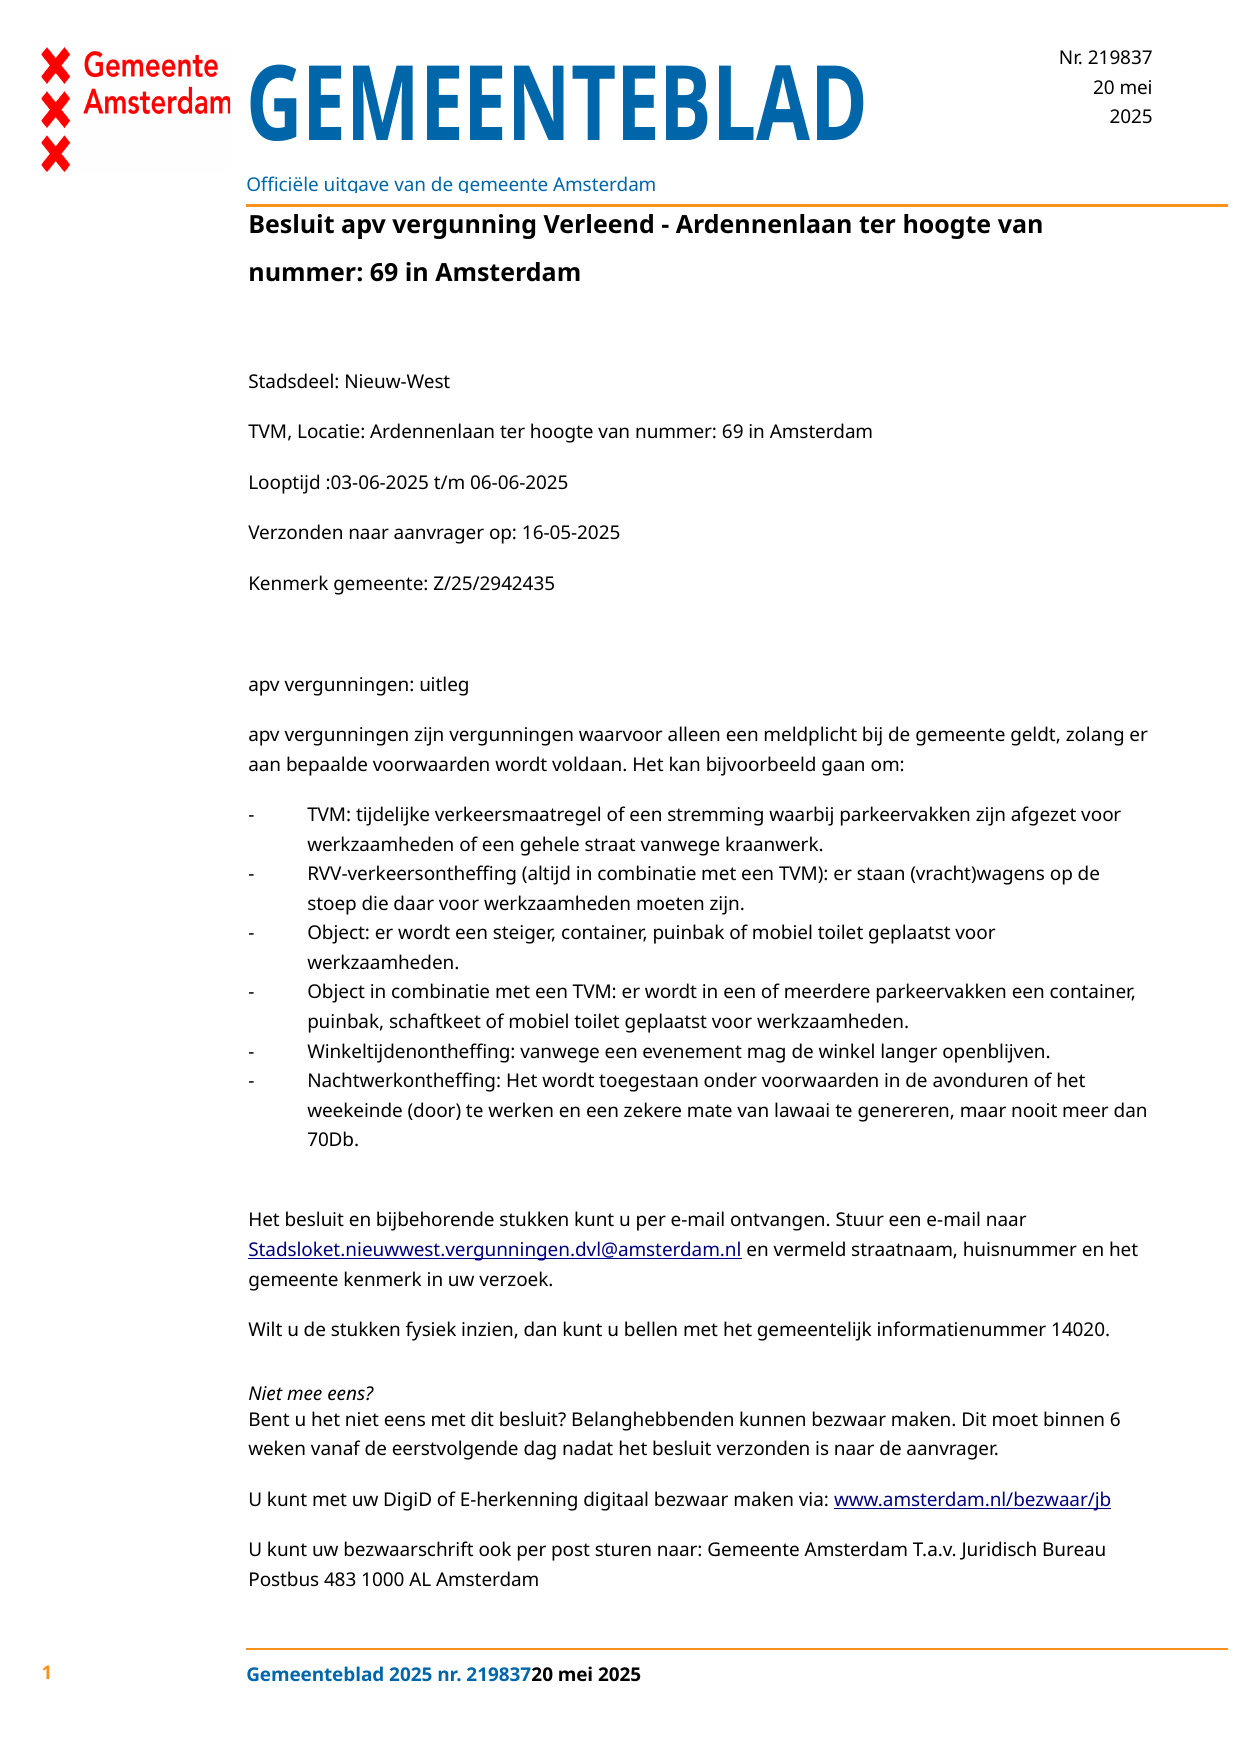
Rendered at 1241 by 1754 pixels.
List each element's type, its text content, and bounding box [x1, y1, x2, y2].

text Stadsdeel: Nieuw-West [248, 368, 1152, 394]
text TVM, Locatie: Ardennenlaan ter hoogte van nummer: 69 in Amsterdam [248, 419, 1152, 444]
text Niet mee eens? [248, 1380, 1152, 1406]
picture [41, 47, 231, 172]
list Nachtwerkontheffing: Het wordt toegestaan onder voorwaarden in de avonduren of het weekeinde (door) te werken en een zekere mate van lawaai te genereren, maar nooit meer dan 70Db. [248, 1067, 1152, 1152]
list RVV-verkeersontheffing (altijd in combinatie met een TVM): er staan (vracht)wagens op de stoep die daar voor werkzaamheden moeten zijn. [248, 860, 1152, 916]
list Object in combinatie met een TVM: er wordt in een of meerdere parkeervakken een container, puinbak, schaftkeet of mobiel toilet geplaatst voor werkzaamheden. [248, 979, 1152, 1034]
text Het besluit en bijbehorende stukken kunt u per e-mail ontvangen. Stuur een e-mail naar Stadsloket.nieuwwest.vergunningen.dvl@amsterdam.nl en vermeld straatnaam, huisnummer en het gemeente kenmerk in uw verzoek. [248, 1207, 1152, 1292]
text Wilt u de stukken fysiek inzien, dan kunt u bellen met het gemeentelijk informatienummer 14020. [248, 1316, 1152, 1342]
text Kenmerk gemeente: Z/25/2942435 [248, 570, 1152, 596]
text U kunt met uw DigiD of E-herkenning digitaal bezwaar maken via: www.amsterdam.nl/bezwaar/jb [248, 1486, 1152, 1512]
text U kunt uw bezwaarschrift ook per post sturen naar: Gemeente Amsterdam T.a.v. Juridisch Bureau Postbus 483 1000 AL Amsterdam [248, 1536, 1152, 1592]
text apv vergunningen zijn vergunningen waarvoor alleen een meldplicht bij de gemeente geldt, zolang er aan bepaalde voorwaarden wordt voldaan. Het kan bijvoorbeeld gaan om: [248, 721, 1152, 777]
text Bent u het niet eens met dit besluit? Belanghebbenden kunnen bezwaar maken. Dit moet binnen 6 weken vanaf de eerstvolgende dag nadat het besluit verzonden is naar de aanvrager. [248, 1406, 1152, 1461]
text Looptijd :03-06-2025 t/m 06-06-2025 [248, 469, 1152, 495]
list Winkeltijdenontheffing: vanwege een evenement mag de winkel langer openblijven. [248, 1038, 1152, 1064]
list TVM: tijdelijke verkeersmaatregel of een stremming waarbij parkeervakken zijn afgezet voor werkzaamheden of een gehele straat vanwege kraanwerk. [248, 801, 1152, 857]
list Object: er wordt een steiger, container, puinbak of mobiel toilet geplaatst voor werkzaamheden. [248, 919, 1152, 975]
text apv vergunningen: uitleg [248, 671, 1152, 697]
text Verzonden naar aanvrager op: 16-05-2025 [248, 519, 1152, 545]
text Besluit apv vergunning Verleend - Ardennenlaan ter hoogte van nummer: 69 in Amsterdam [248, 207, 1152, 288]
